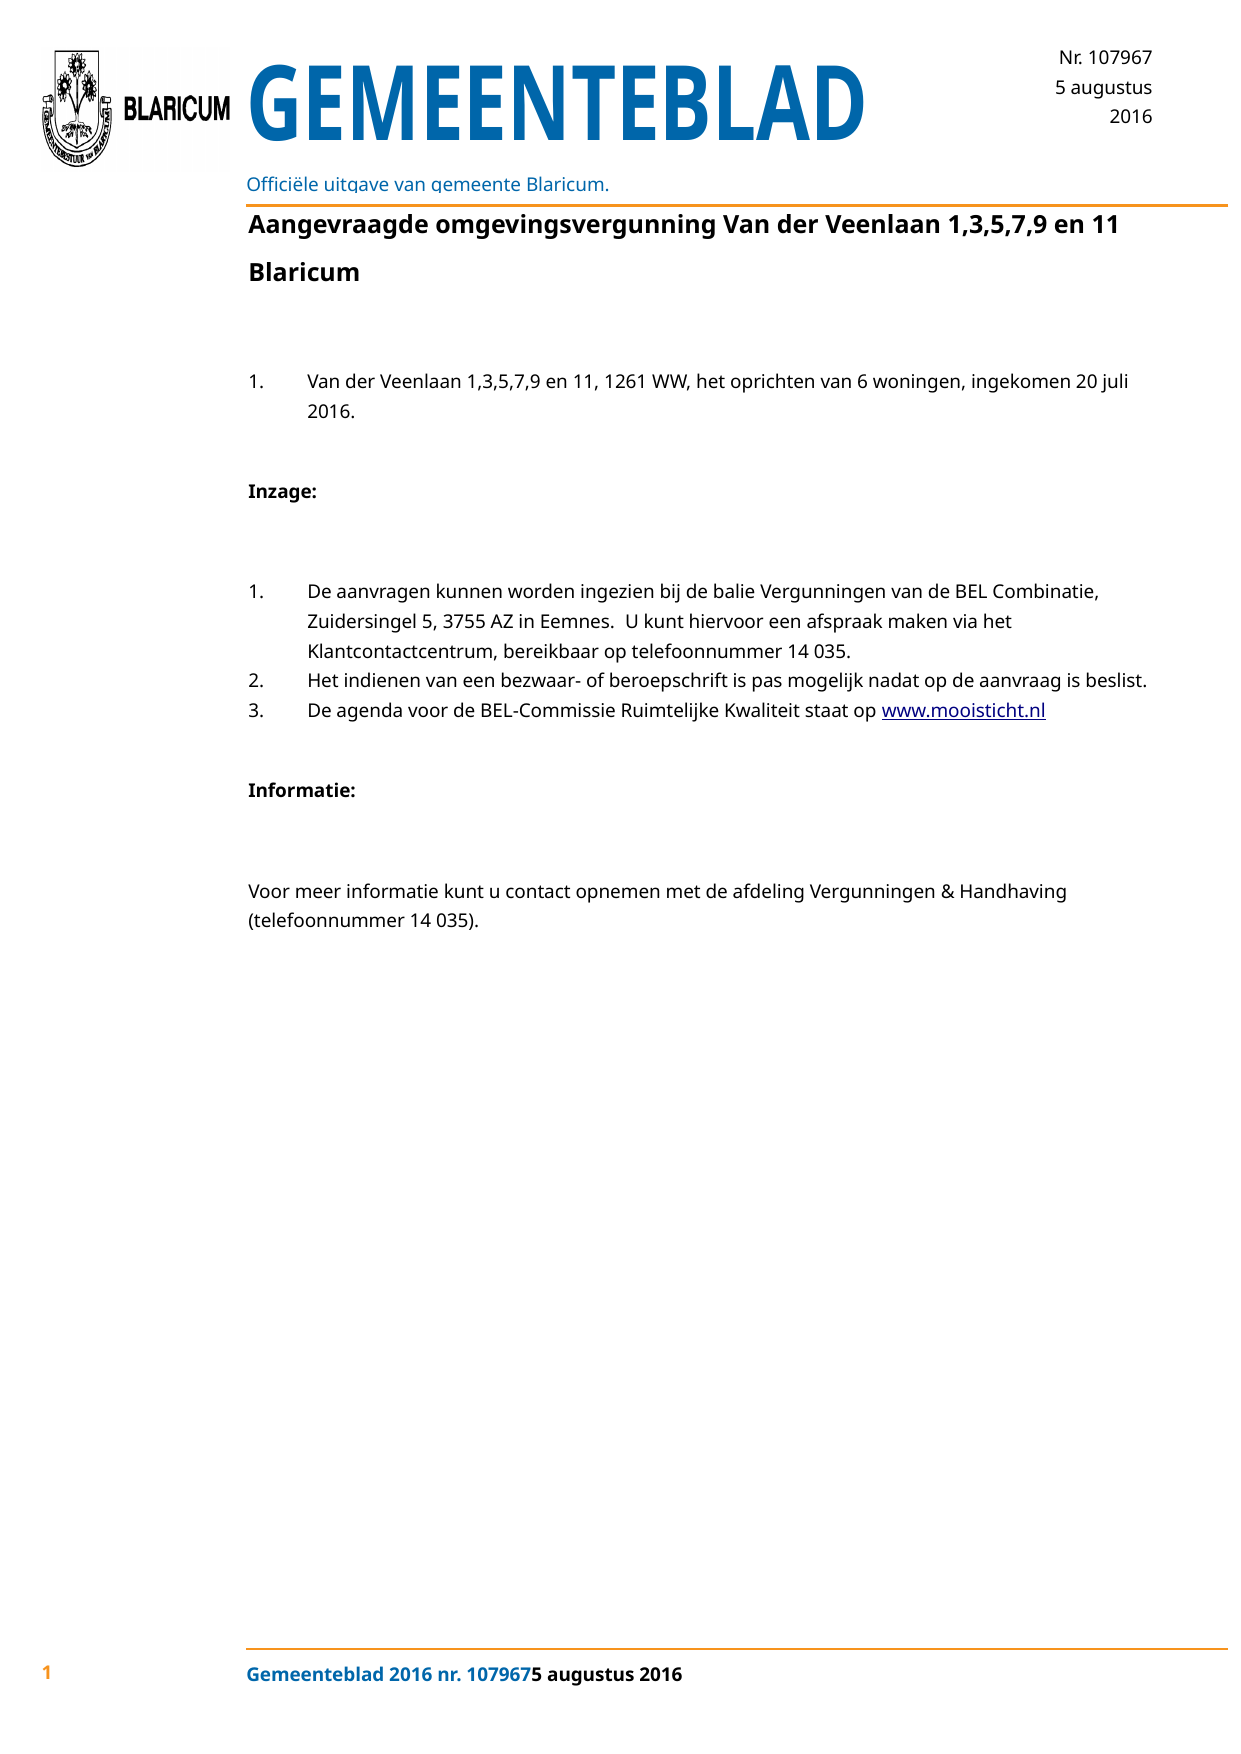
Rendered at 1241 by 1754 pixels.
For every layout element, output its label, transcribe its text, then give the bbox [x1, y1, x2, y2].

picture [41, 47, 231, 172]
text Voor meer informatie kunt u contact opnemen met de afdeling Vergunningen & Handhaving (telefoonnummer 14 035). [248, 878, 1152, 933]
text Aangevraagde omgevingsvergunning Van der Veenlaan 1,3,5,7,9 en 11 Blaricum [248, 207, 1152, 288]
text Inzage: [248, 478, 1152, 504]
list Van der Veenlaan 1,3,5,7,9 en 11, 1261 WW, het oprichten van 6 woningen, ingekomen 20 juli 2016. [248, 368, 1152, 424]
text Informatie: [248, 777, 1152, 803]
list De agenda voor de BEL-Commissie Ruimtelijke Kwaliteit staat op www.mooisticht.nl [248, 697, 1152, 723]
list Het indienen van een bezwaar- of beroepschrift is pas mogelijk nadat op de aanvraag is beslist. [248, 667, 1152, 693]
list De aanvragen kunnen worden ingezien bij de balie Vergunningen van de BEL Combinatie, Zuidersingel 5, 3755 AZ in Eemnes. U kunt hiervoor een afspraak maken via het Klantcontactcentrum, bereikbaar op telefoonnummer 14 035. [248, 579, 1152, 664]
